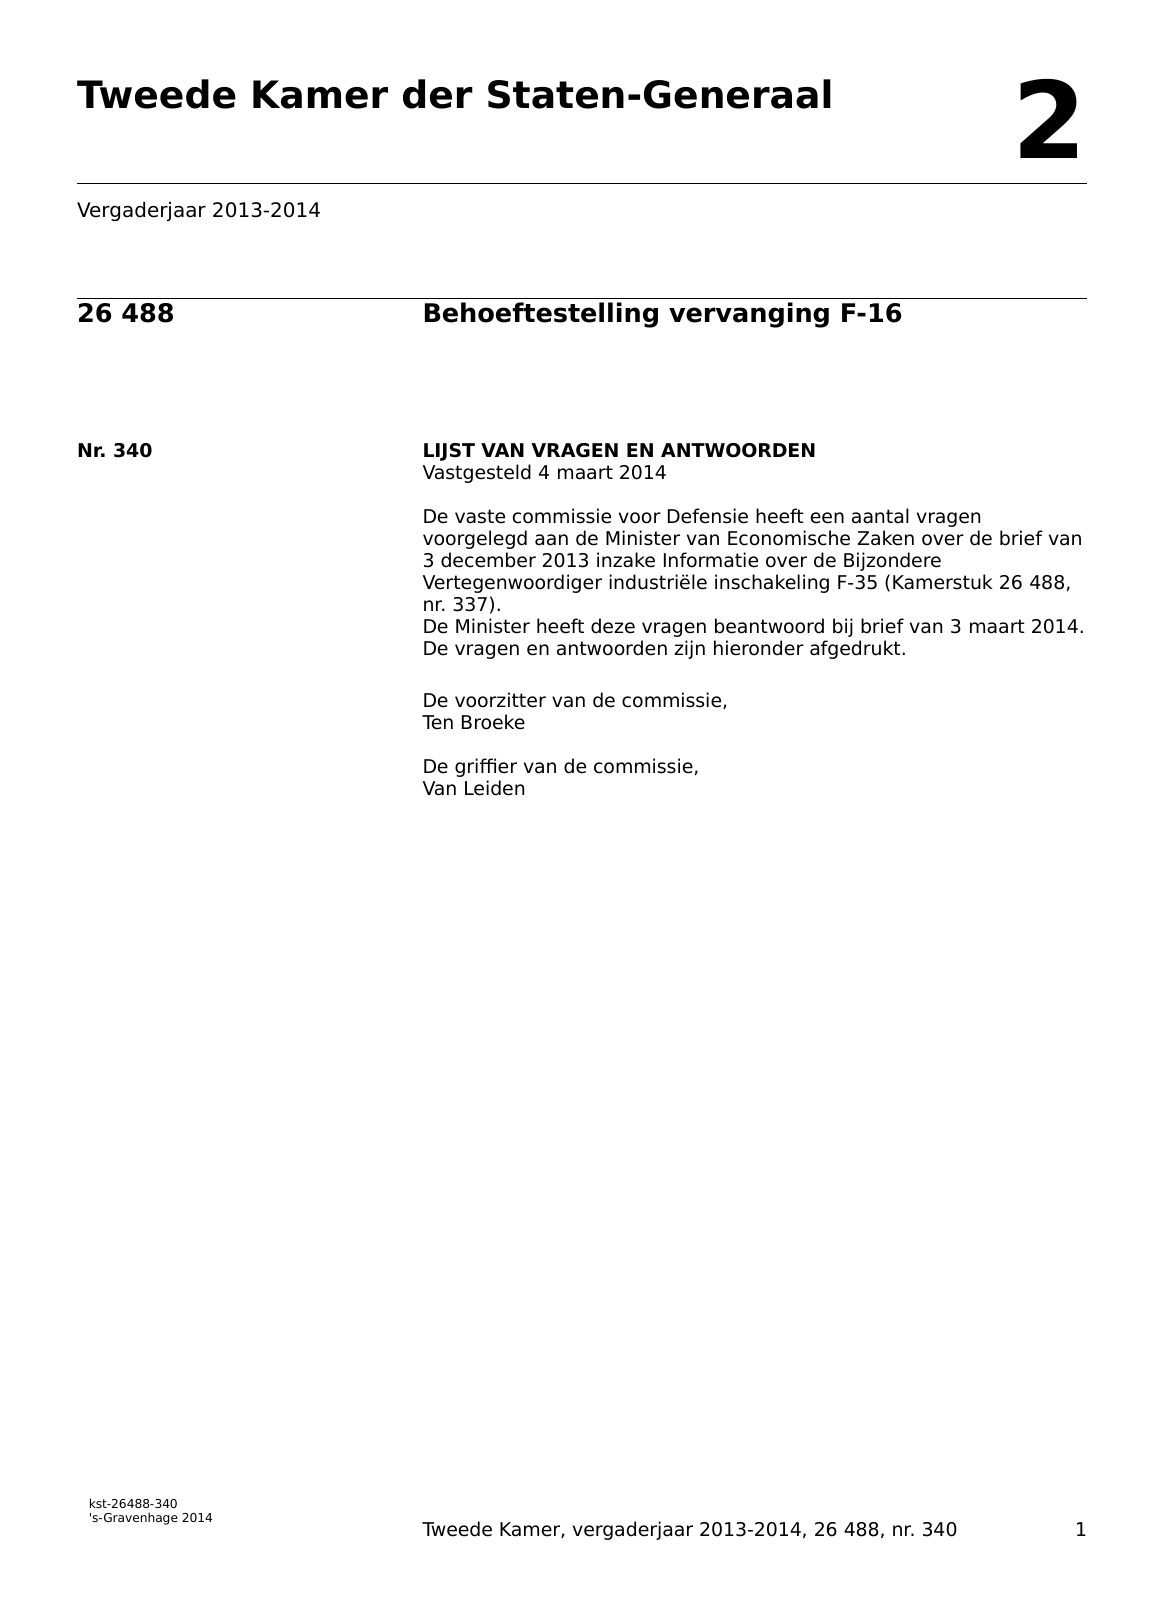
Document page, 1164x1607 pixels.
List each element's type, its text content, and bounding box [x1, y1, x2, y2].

table_header Tweede Kamer der Staten-Generaal [77, 59, 886, 183]
text De Minister heeft deze vragen beantwoord bij brief van 3 maart 2014. De vragen en antwoorden zijn hieronder afgedrukt. [422, 616, 1087, 660]
table_header 2 [886, 59, 1087, 183]
text 's-Gravenhage 2014 [88, 1511, 323, 1525]
text Vastgesteld 4 maart 2014 [422, 462, 1087, 484]
table_cell Vergaderjaar 2013-2014 [77, 184, 1087, 298]
text De griffier van de commissie, Van Leiden [422, 756, 1087, 800]
text De vaste commissie voor Defensie heeft een aantal vragen voorgelegd aan de Minister van Economische Zaken over de brief van 3 december 2013 inzake Informatie over de Bijzondere Vertegenwoordiger industriële inschakeling F-35 (Kamerstuk 26 488, nr. 337). [422, 506, 1087, 616]
subtitle 26 488 Behoeftestelling vervanging F-16 [77, 299, 1087, 329]
text De voorzitter van de commissie, Ten Broeke [422, 690, 1087, 734]
text kst-26488-340 [88, 1497, 323, 1511]
subtitle Nr. 340 LIJST VAN VRAGEN EN ANTWOORDEN [77, 440, 1087, 462]
